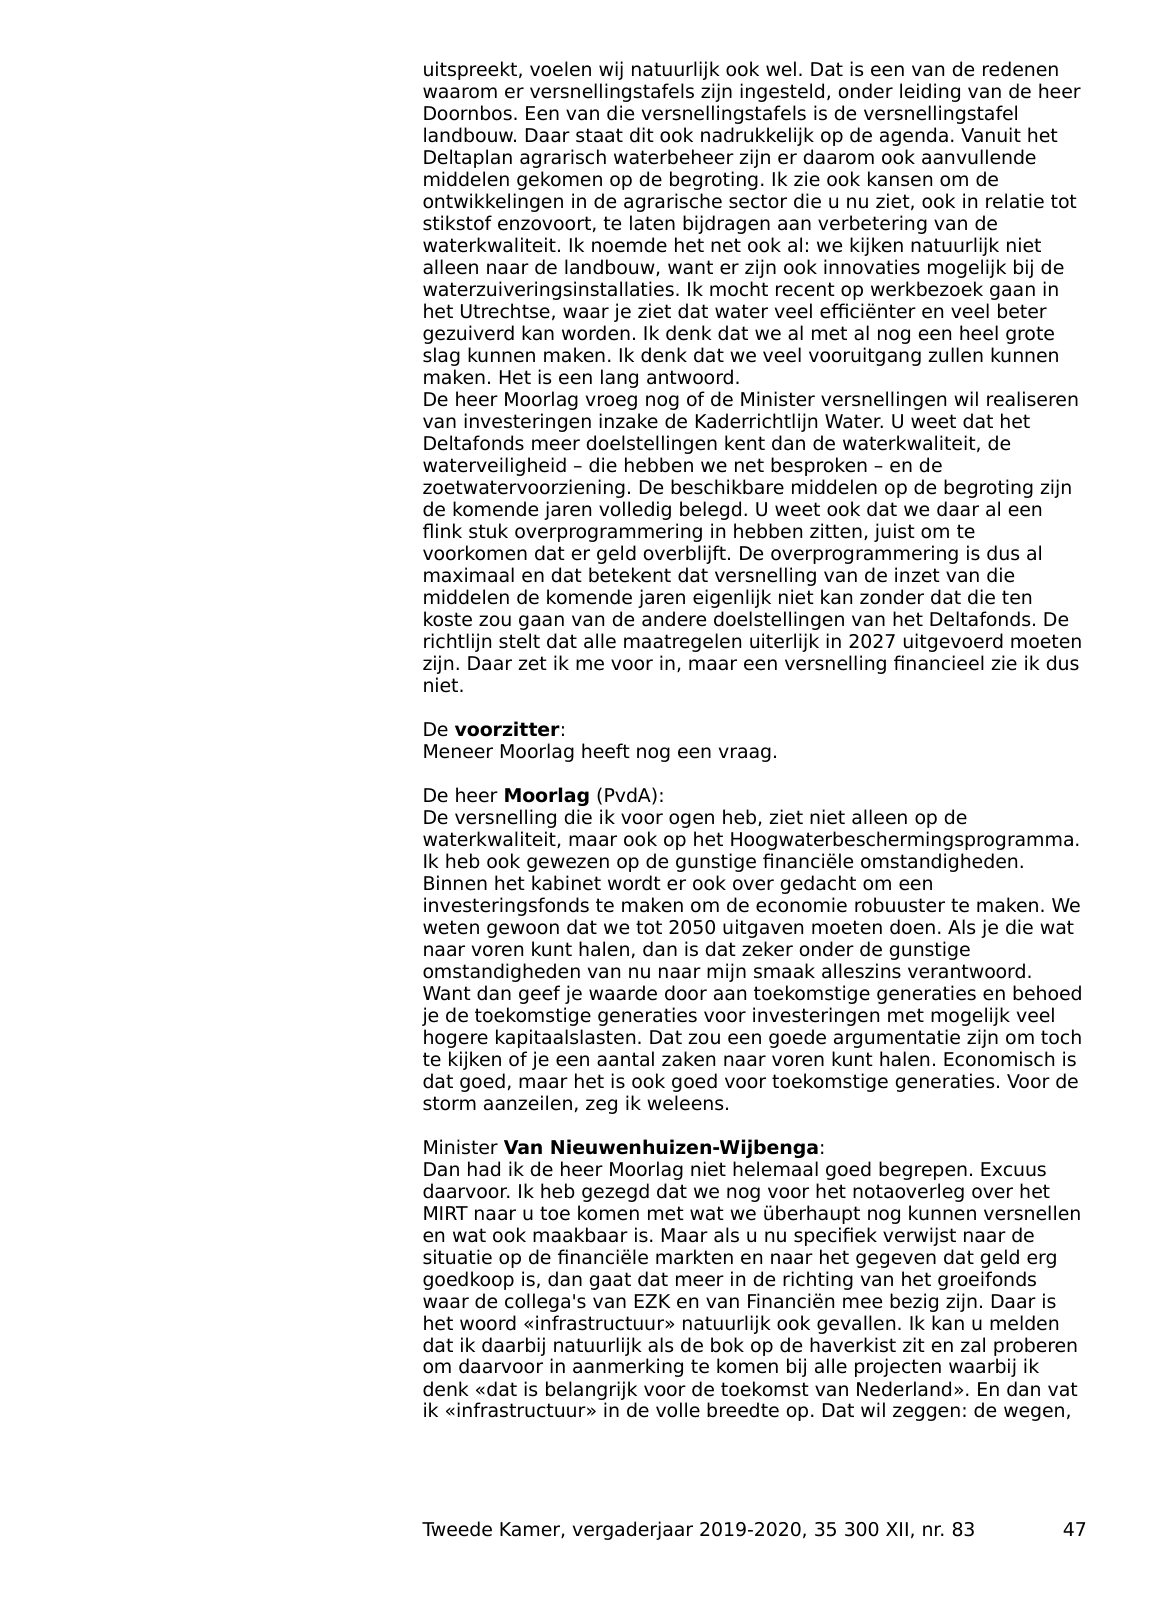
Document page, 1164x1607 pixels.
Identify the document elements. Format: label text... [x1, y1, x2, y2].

text uitspreekt, voelen wij natuurlijk ook wel. Dat is een van de redenen waarom er versnellingstafels zijn ingesteld, onder leiding van de heer Doornbos. Een van die versnellingstafels is de versnellingstafel landbouw. Daar staat dit ook nadrukkelijk op de agenda. Vanuit het Deltaplan agrarisch waterbeheer zijn er daarom ook aanvullende middelen gekomen op de begroting. Ik zie ook kansen om de ontwikkelingen in de agrarische sector die u nu ziet, ook in relatie tot stikstof enzovoort, te laten bijdragen aan verbetering van de waterkwaliteit. Ik noemde het net ook al: we kijken natuurlijk niet alleen naar de landbouw, want er zijn ook innovaties mogelijk bij de waterzuiveringsinstallaties. Ik mocht recent op werkbezoek gaan in het Utrechtse, waar je ziet dat water veel efficiënter en veel beter gezuiverd kan worden. Ik denk dat we al met al nog een heel grote slag kunnen maken. Ik denk dat we veel vooruitgang zullen kunnen maken. Het is een lang antwoord. [422, 59, 1087, 389]
text Minister Van Nieuwenhuizen-Wijbenga: [422, 1137, 1087, 1159]
text Dan had ik de heer Moorlag niet helemaal goed begrepen. Excuus daarvoor. Ik heb gezegd dat we nog voor het notaoverleg over het MIRT naar u toe komen met wat we überhaupt nog kunnen versnellen en wat ook maakbaar is. Maar als u nu specifiek verwijst naar de situatie op de financiële markten en naar het gegeven dat geld erg goedkoop is, dan gaat dat meer in de richting van het groeifonds waar de collega's van EZK en van Financiën mee bezig zijn. Daar is het woord «infrastructuur» natuurlijk ook gevallen. Ik kan u melden dat ik daarbij natuurlijk als de bok op de haverkist zit en zal proberen om daarvoor in aanmerking te komen bij alle projecten waarbij ik denk «dat is belangrijk voor de toekomst van Nederland». En dan vat ik «infrastructuur» in de volle breedte op. Dat wil zeggen: de wegen, [422, 1159, 1087, 1422]
text De heer Moorlag vroeg nog of de Minister versnellingen wil realiseren van investeringen inzake de Kaderrichtlijn Water. U weet dat het Deltafonds meer doelstellingen kent dan de waterkwaliteit, de waterveiligheid – die hebben we net besproken – en de zoetwatervoorziening. De beschikbare middelen op de begroting zijn de komende jaren volledig belegd. U weet ook dat we daar al een flink stuk overprogrammering in hebben zitten, juist om te voorkomen dat er geld overblijft. De overprogrammering is dus al maximaal en dat betekent dat versnelling van de inzet van die middelen de komende jaren eigenlijk niet kan zonder dat die ten koste zou gaan van de andere doelstellingen van het Deltafonds. De richtlijn stelt dat alle maatregelen uiterlijk in 2027 uitgevoerd moeten zijn. Daar zet ik me voor in, maar een versnelling financieel zie ik dus niet. [422, 389, 1087, 696]
text De voorzitter: [422, 719, 1087, 741]
text De versnelling die ik voor ogen heb, ziet niet alleen op de waterkwaliteit, maar ook op het Hoogwaterbeschermingsprogramma. Ik heb ook gewezen op de gunstige financiële omstandigheden. Binnen het kabinet wordt er ook over gedacht om een investeringsfonds te maken om de economie robuuster te maken. We weten gewoon dat we tot 2050 uitgaven moeten doen. Als je die wat naar voren kunt halen, dan is dat zeker onder de gunstige omstandigheden van nu naar mijn smaak alleszins verantwoord. Want dan geef je waarde door aan toekomstige generaties en behoed je de toekomstige generaties voor investeringen met mogelijk veel hogere kapitaalslasten. Dat zou een goede argumentatie zijn om toch te kijken of je een aantal zaken naar voren kunt halen. Economisch is dat goed, maar het is ook goed voor toekomstige generaties. Voor de storm aanzeilen, zeg ik weleens. [422, 807, 1087, 1114]
text Meneer Moorlag heeft nog een vraag. [422, 741, 1087, 763]
text De heer Moorlag (PvdA): [422, 785, 1087, 807]
